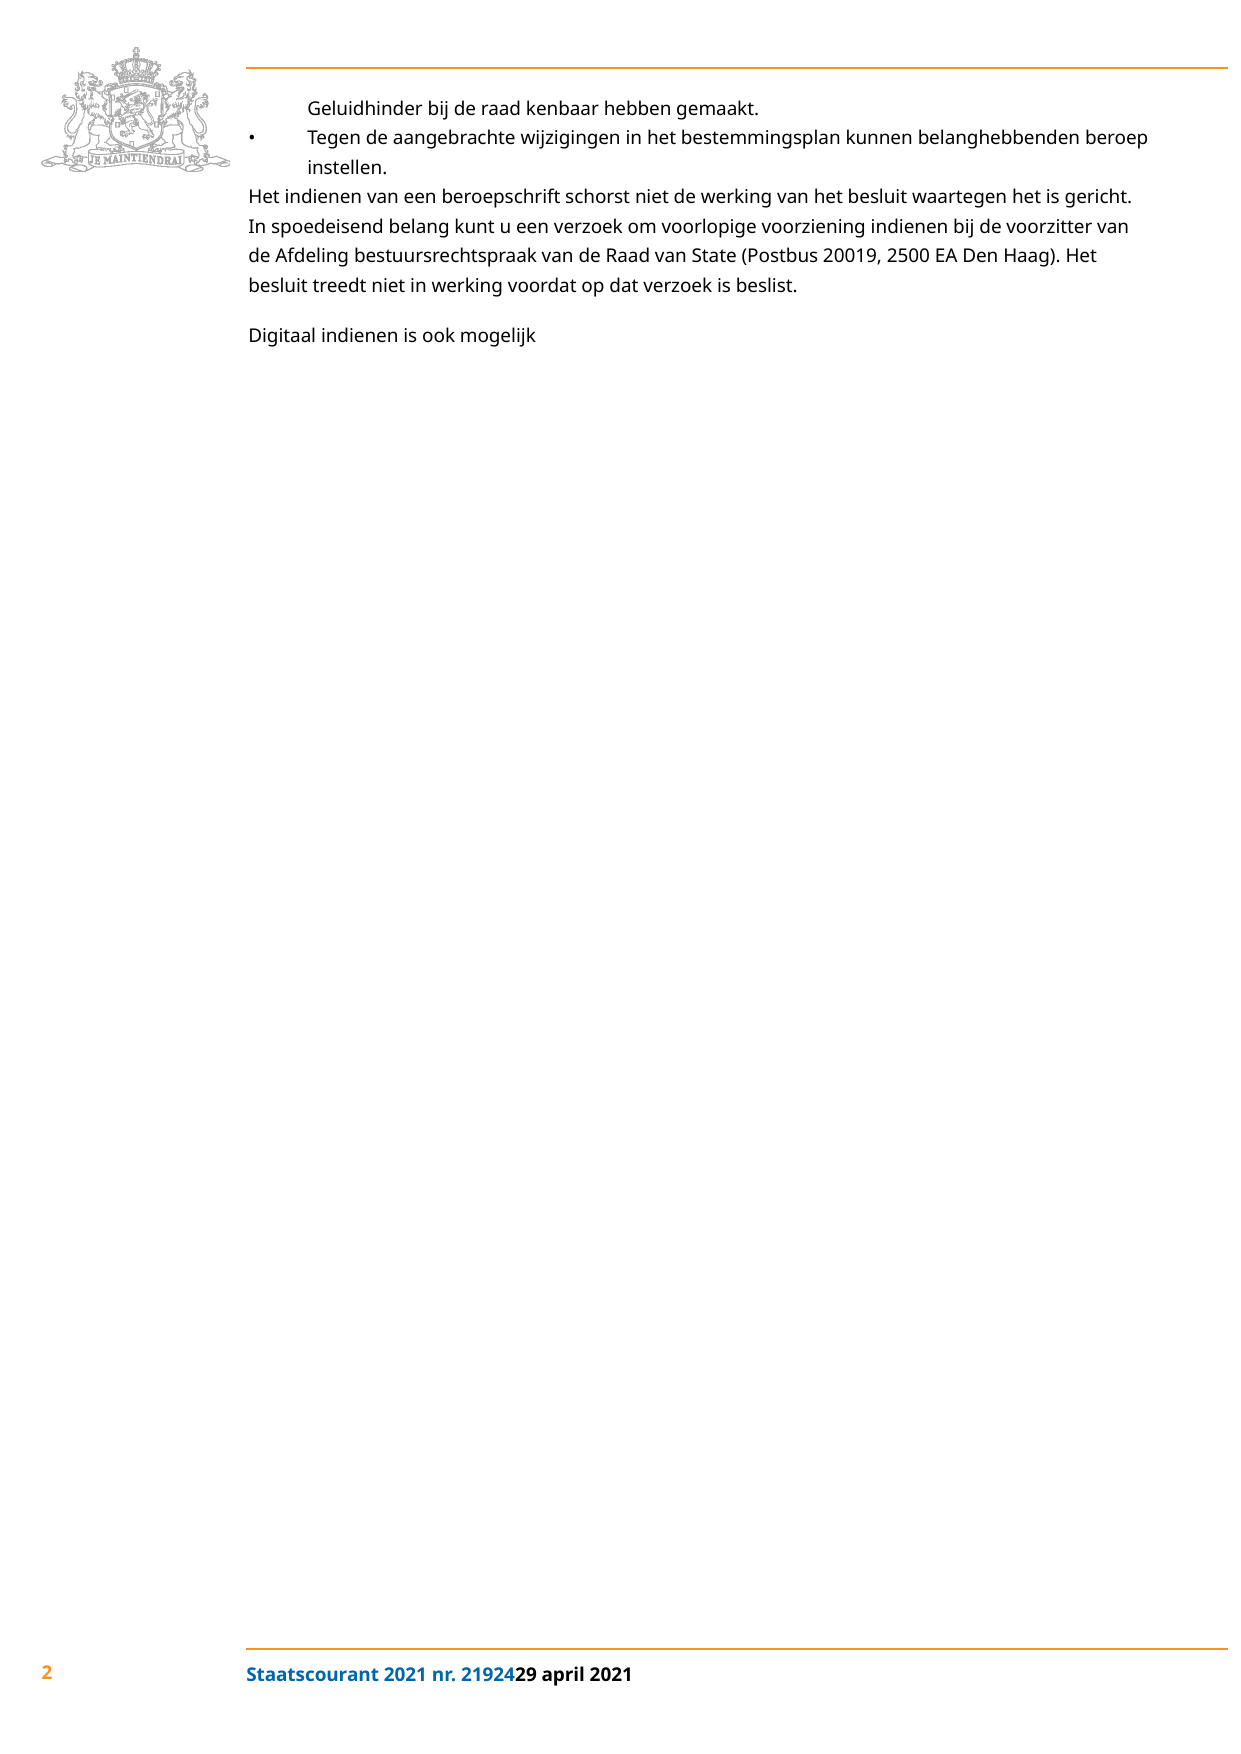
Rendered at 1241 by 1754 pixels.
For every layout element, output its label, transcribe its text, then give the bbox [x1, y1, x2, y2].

text Digitaal indienen is ook mogelijk [248, 323, 1152, 348]
list Geluidhinder bij de raad kenbaar hebben gemaakt. [248, 95, 1152, 121]
picture [41, 47, 231, 172]
list Tegen de aangebrachte wijzigingen in het bestemmingsplan kunnen belanghebbenden beroep instellen. [248, 124, 1152, 180]
text Het indienen van een beroepschrift schorst niet de werking van het besluit waartegen het is gericht. In spoedeisend belang kunt u een verzoek om voorlopige voorziening indienen bij de voorzitter van de Afdeling bestuursrechtspraak van de Raad van State (Postbus 20019, 2500 EA Den Haag). Het besluit treedt niet in werking voordat op dat verzoek is beslist. [248, 183, 1152, 298]
